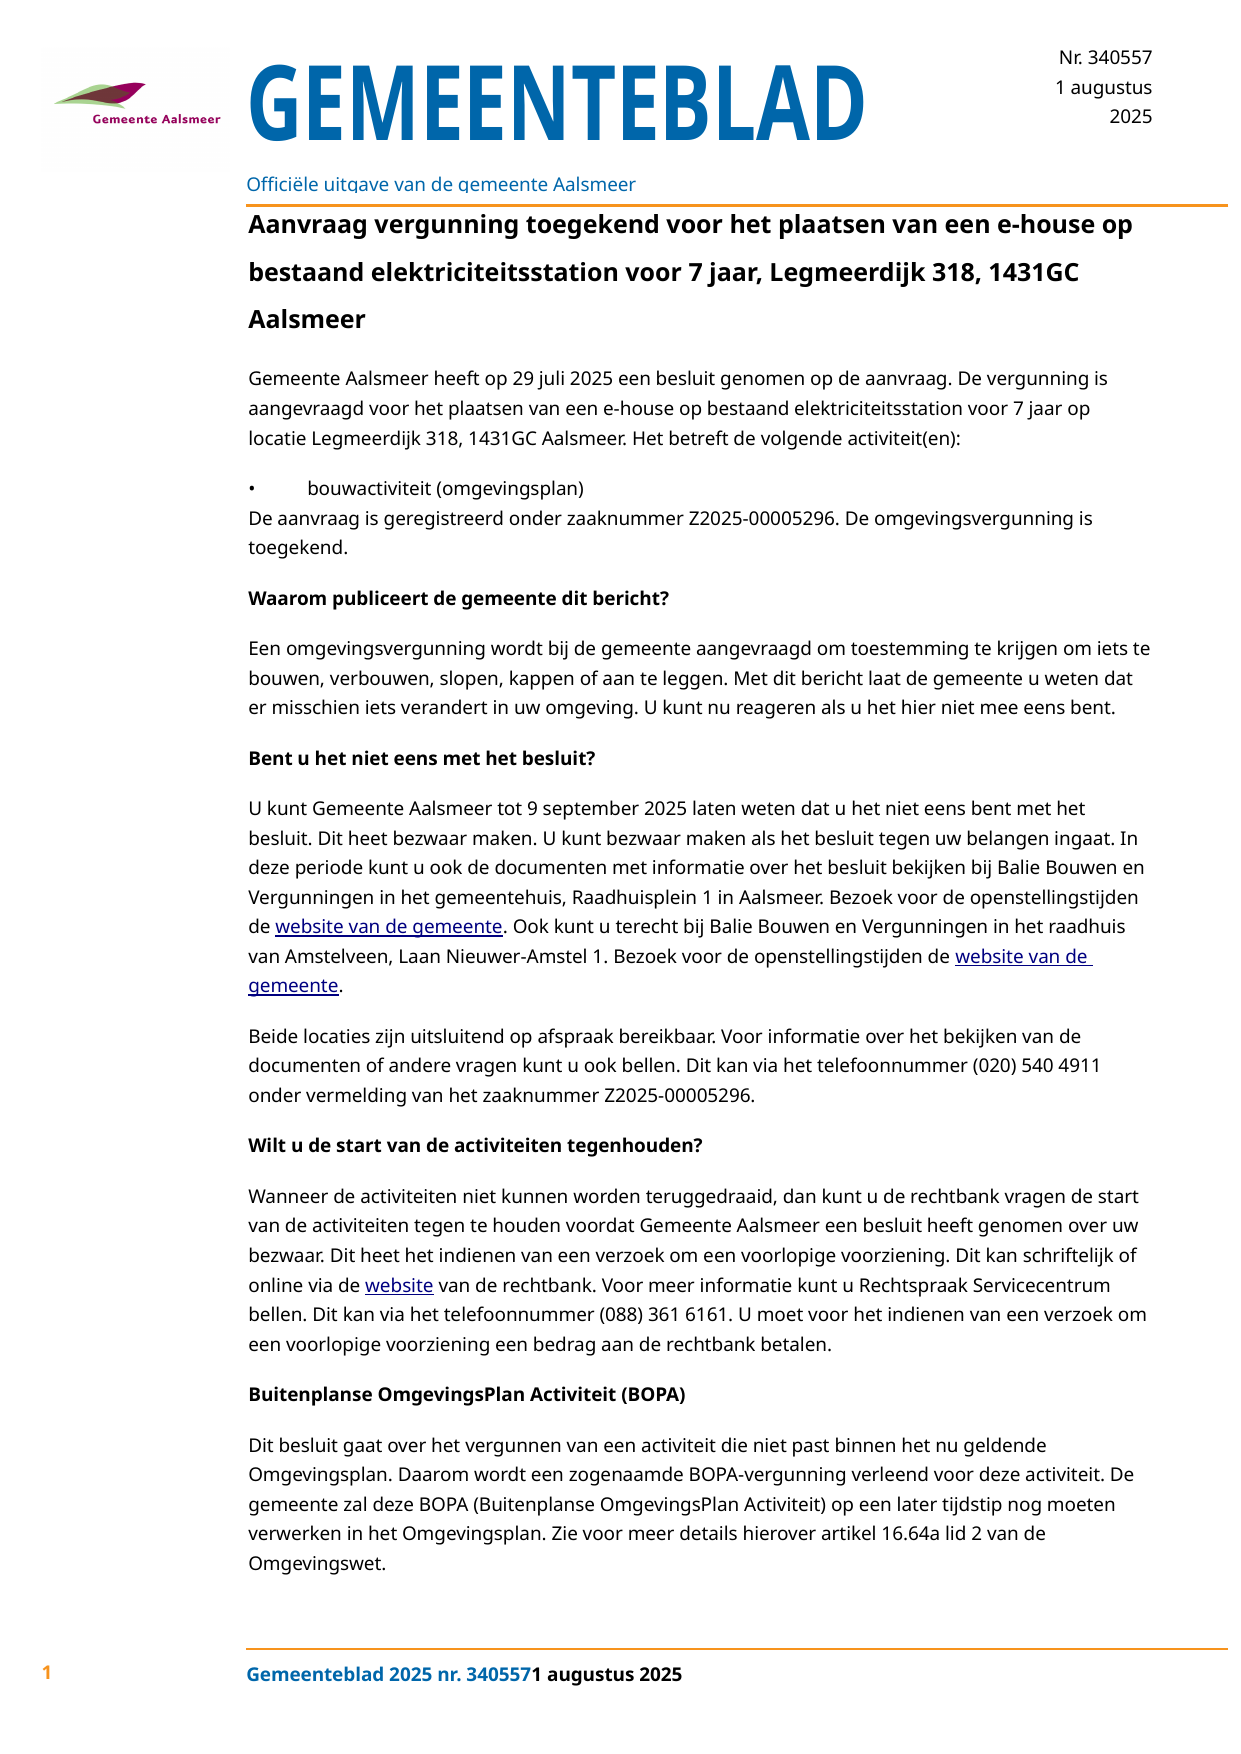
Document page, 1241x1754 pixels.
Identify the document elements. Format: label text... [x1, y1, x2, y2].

picture [41, 47, 231, 172]
text Wilt u de start van de activiteiten tegenhouden? [248, 1133, 1152, 1158]
text Wanneer de activiteiten niet kunnen worden teruggedraaid, dan kunt u de rechtbank vragen de start van de activiteiten tegen te houden voordat Gemeente Aalsmeer een besluit heeft genomen over uw bezwaar. Dit heet het indienen van een verzoek om een voorlopige voorziening. Dit kan schriftelijk of online via de website van de rechtbank. Voor meer informatie kunt u Rechtspraak Servicecentrum bellen. Dit kan via het telefoonnummer (088) 361 6161. U moet voor het indienen van een verzoek om een voorlopige voorziening een bedrag aan de rechtbank betalen. [248, 1183, 1152, 1357]
text Gemeente Aalsmeer heeft op 29 juli 2025 een besluit genomen op de aanvraag. De vergunning is aangevraagd voor het plaatsen van een e-house op bestaand elektriciteitsstation voor 7 jaar op locatie Legmeerdijk 318, 1431GC Aalsmeer. Het betreft de volgende activiteit(en): [248, 366, 1152, 450]
text Buitenplanse OmgevingsPlan Activiteit (BOPA) [248, 1381, 1152, 1407]
text Bent u het niet eens met het besluit? [248, 745, 1152, 770]
text Aanvraag vergunning toegekend voor het plaatsen van een e-house op bestaand elektriciteitsstation voor 7 jaar, Legmeerdijk 318, 1431GC Aalsmeer [248, 207, 1152, 336]
text Beide locaties zijn uitsluitend op afspraak bereikbaar. Voor informatie over het bekijken van de documenten of andere vragen kunt u ook bellen. Dit kan via het telefoonnummer (020) 540 4911 onder vermelding van het zaaknummer Z2025-00005296. [248, 1023, 1152, 1108]
text Een omgevingsvergunning wordt bij de gemeente aangevraagd om toestemming te krijgen om iets te bouwen, verbouwen, slopen, kappen of aan te leggen. Met dit bericht laat de gemeente u weten dat er misschien iets verandert in uw omgeving. U kunt nu reageren als u het hier niet mee eens bent. [248, 635, 1152, 720]
text U kunt Gemeente Aalsmeer tot 9 september 2025 laten weten dat u het niet eens bent met het besluit. Dit heet bezwaar maken. U kunt bezwaar maken als het besluit tegen uw belangen ingaat. In deze periode kunt u ook de documenten met informatie over het besluit bekijken bij Balie Bouwen en Vergunningen in het gemeentehuis, Raadhuisplein 1 in Aalsmeer. Bezoek voor de openstellingstijden de website van de gemeente. Ook kunt u terecht bij Balie Bouwen en Vergunningen in het raadhuis van Amstelveen, Laan Nieuwer-Amstel 1. Bezoek voor de openstellingstijden de website van de gemeente. [248, 795, 1152, 998]
list bouwactiviteit (omgevingsplan) [248, 475, 1152, 501]
text De aanvraag is geregistreerd onder zaaknummer Z2025-00005296. De omgevingsvergunning is toegekend. [248, 505, 1152, 560]
text Waarom publiceert de gemeente dit bericht? [248, 585, 1152, 610]
text Dit besluit gaat over het vergunnen van een activiteit die niet past binnen het nu geldende Omgevingsplan. Daarom wordt een zogenaamde BOPA-vergunning verleend voor deze activiteit. De gemeente zal deze BOPA (Buitenplanse OmgevingsPlan Activiteit) op een later tijdstip nog moeten verwerken in het Omgevingsplan. Zie voor meer details hierover artikel 16.64a lid 2 van de Omgevingswet. [248, 1432, 1152, 1576]
